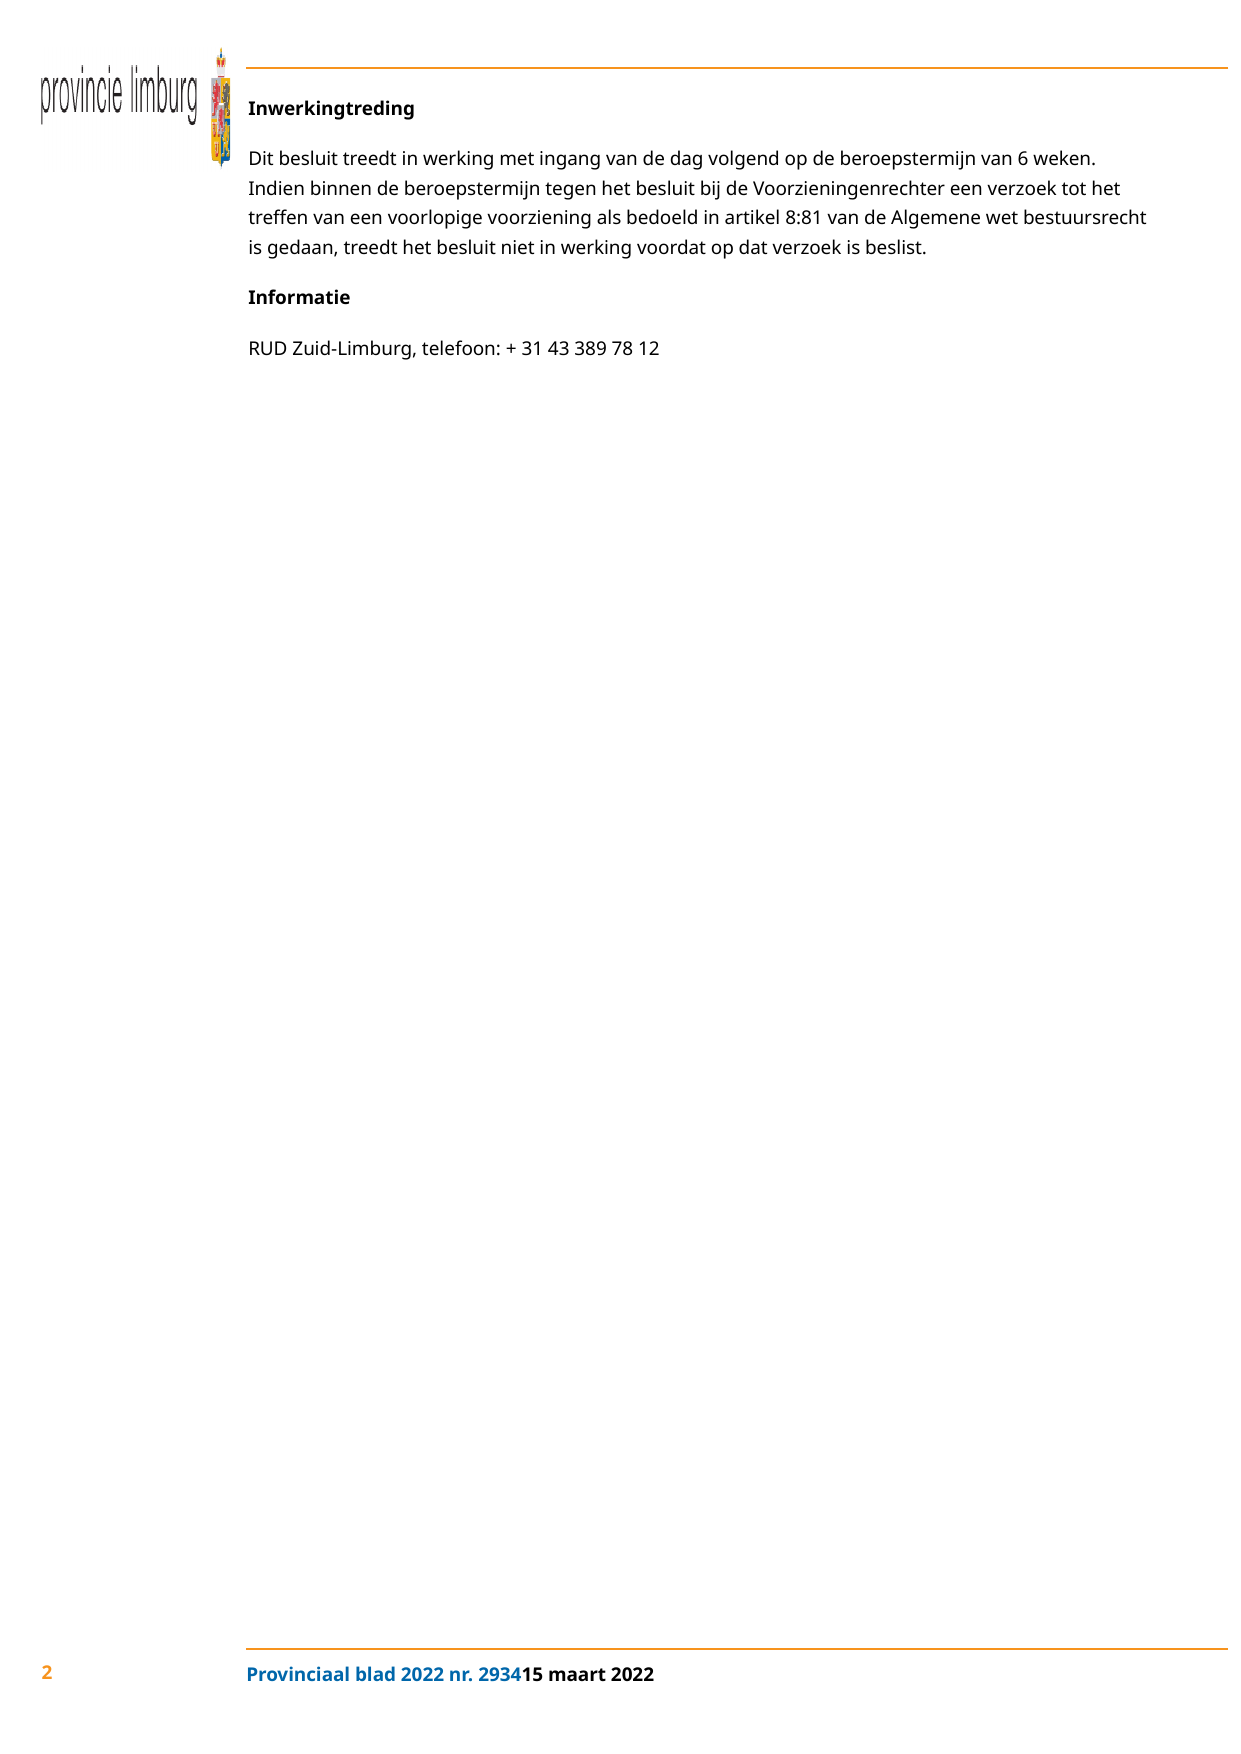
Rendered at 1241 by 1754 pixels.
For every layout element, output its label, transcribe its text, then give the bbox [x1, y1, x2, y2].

picture [41, 47, 231, 172]
text Inwerkingtreding [248, 95, 1152, 121]
text RUD Zuid-Limburg, telefoon: + 31 43 389 78 12 [248, 335, 1152, 361]
text Dit besluit treedt in werking met ingang van de dag volgend op de beroepstermijn van 6 weken. Indien binnen de beroepstermijn tegen het besluit bij de Voorzieningenrechter een verzoek tot het treffen van een voorlopige voorziening als bedoeld in artikel 8:81 van de Algemene wet bestuursrecht is gedaan, treedt het besluit niet in werking voordat op dat verzoek is beslist. [248, 145, 1152, 260]
text Informatie [248, 284, 1152, 310]
